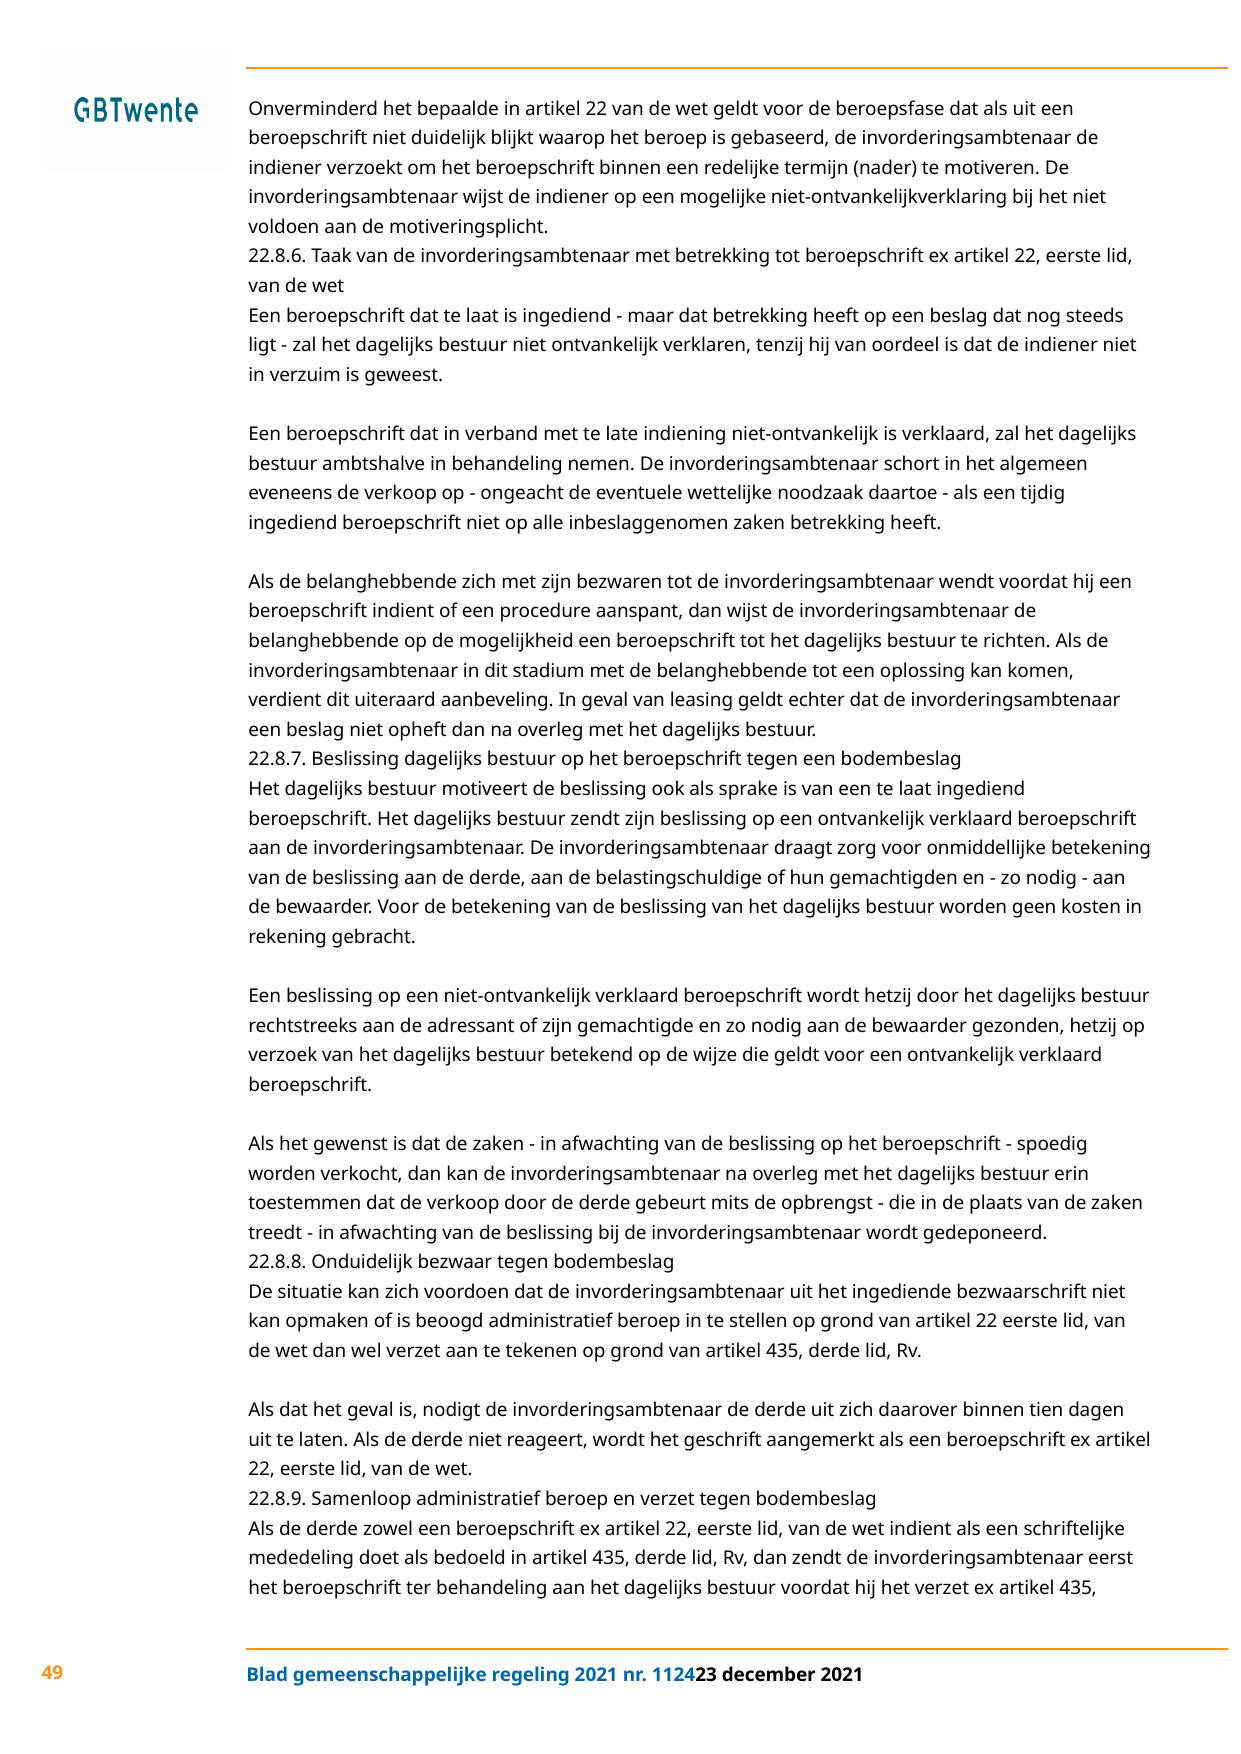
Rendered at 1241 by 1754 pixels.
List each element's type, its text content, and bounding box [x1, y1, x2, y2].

text 22.8.8. Onduidelijk bezwaar tegen bodembeslag [248, 1248, 1152, 1274]
text 22.8.9. Samenloop administratief beroep en verzet tegen bodembeslag [248, 1485, 1152, 1511]
text Onverminderd het bepaalde in artikel 22 van de wet geldt voor de beroepsfase dat als uit een beroepschrift niet duidelijk blijkt waarop het beroep is gebaseerd, de invorderingsambtenaar de indiener verzoekt om het beroepschrift binnen een redelijke termijn (nader) te motiveren. De invorderingsambtenaar wijst de indiener op een mogelijke niet-ontvankelijkverklaring bij het niet voldoen aan de motiveringsplicht. [248, 95, 1152, 239]
text 22.8.7. Beslissing dagelijks bestuur op het beroepschrift tegen een bodembeslag [248, 746, 1152, 771]
text Het dagelijks bestuur motiveert de beslissing ook als sprake is van een te laat ingediend beroepschrift. Het dagelijks bestuur zendt zijn beslissing op een ontvankelijk verklaard beroepschrift aan de invorderingsambtenaar. De invorderingsambtenaar draagt zorg voor onmiddellijke betekening van de beslissing aan de derde, aan de belastingschuldige of hun gemachtigden en - zo nodig - aan de bewaarder. Voor de betekening van de beslissing van het dagelijks bestuur worden geen kosten in rekening gebracht. [248, 775, 1152, 949]
text Een beroepschrift dat te laat is ingediend - maar dat betrekking heeft op een beslag dat nog steeds ligt - zal het dagelijks bestuur niet ontvankelijk verklaren, tenzij hij van oordeel is dat de indiener niet in verzuim is geweest. [248, 302, 1152, 387]
text Als dat het geval is, nodigt de invorderingsambtenaar de derde uit zich daarover binnen tien dagen uit te laten. Als de derde niet reageert, wordt het geschrift aangemerkt als een beroepschrift ex artikel 22, eerste lid, van de wet. [248, 1396, 1152, 1481]
text Als de derde zowel een beroepschrift ex artikel 22, eerste lid, van de wet indient als een schriftelijke mededeling doet als bedoeld in artikel 435, derde lid, Rv, dan zendt de invorderingsambtenaar eerst het beroepschrift ter behandeling aan het dagelijks bestuur voordat hij het verzet ex artikel 435, [248, 1515, 1152, 1600]
picture [41, 47, 231, 172]
text Een beslissing op een niet-ontvankelijk verklaard beroepschrift wordt hetzij door het dagelijks bestuur rechtstreeks aan de adressant of zijn gemachtigde en zo nodig aan de bewaarder gezonden, hetzij op verzoek van het dagelijks bestuur betekend op de wijze die geldt voor een ontvankelijk verklaard beroepschrift. [248, 982, 1152, 1097]
text 22.8.6. Taak van de invorderingsambtenaar met betrekking tot beroepschrift ex artikel 22, eerste lid, van de wet [248, 243, 1152, 298]
text Als de belanghebbende zich met zijn bezwaren tot de invorderingsambtenaar wendt voordat hij een beroepschrift indient of een procedure aanspant, dan wijst de invorderingsambtenaar de belanghebbende op de mogelijkheid een beroepschrift tot het dagelijks bestuur te richten. Als de invorderingsambtenaar in dit stadium met de belanghebbende tot een oplossing kan komen, verdient dit uiteraard aanbeveling. In geval van leasing geldt echter dat de invorderingsambtenaar een beslag niet opheft dan na overleg met het dagelijks bestuur. [248, 568, 1152, 742]
text Een beroepschrift dat in verband met te late indiening niet-ontvankelijk is verklaard, zal het dagelijks bestuur ambtshalve in behandeling nemen. De invorderingsambtenaar schort in het algemeen eveneens de verkoop op - ongeacht de eventuele wettelijke noodzaak daartoe - als een tijdig ingediend beroepschrift niet op alle inbeslaggenomen zaken betrekking heeft. [248, 420, 1152, 535]
text De situatie kan zich voordoen dat de invorderingsambtenaar uit het ingediende bezwaarschrift niet kan opmaken of is beoogd administratief beroep in te stellen op grond van artikel 22 eerste lid, van de wet dan wel verzet aan te tekenen op grond van artikel 435, derde lid, Rv. [248, 1278, 1152, 1363]
text Als het gewenst is dat de zaken - in afwachting van de beslissing op het beroepschrift - spoedig worden verkocht, dan kan de invorderingsambtenaar na overleg met het dagelijks bestuur erin toestemmen dat de verkoop door de derde gebeurt mits de opbrengst - die in de plaats van de zaken treedt - in afwachting van de beslissing bij de invorderingsambtenaar wordt gedeponeerd. [248, 1130, 1152, 1245]
